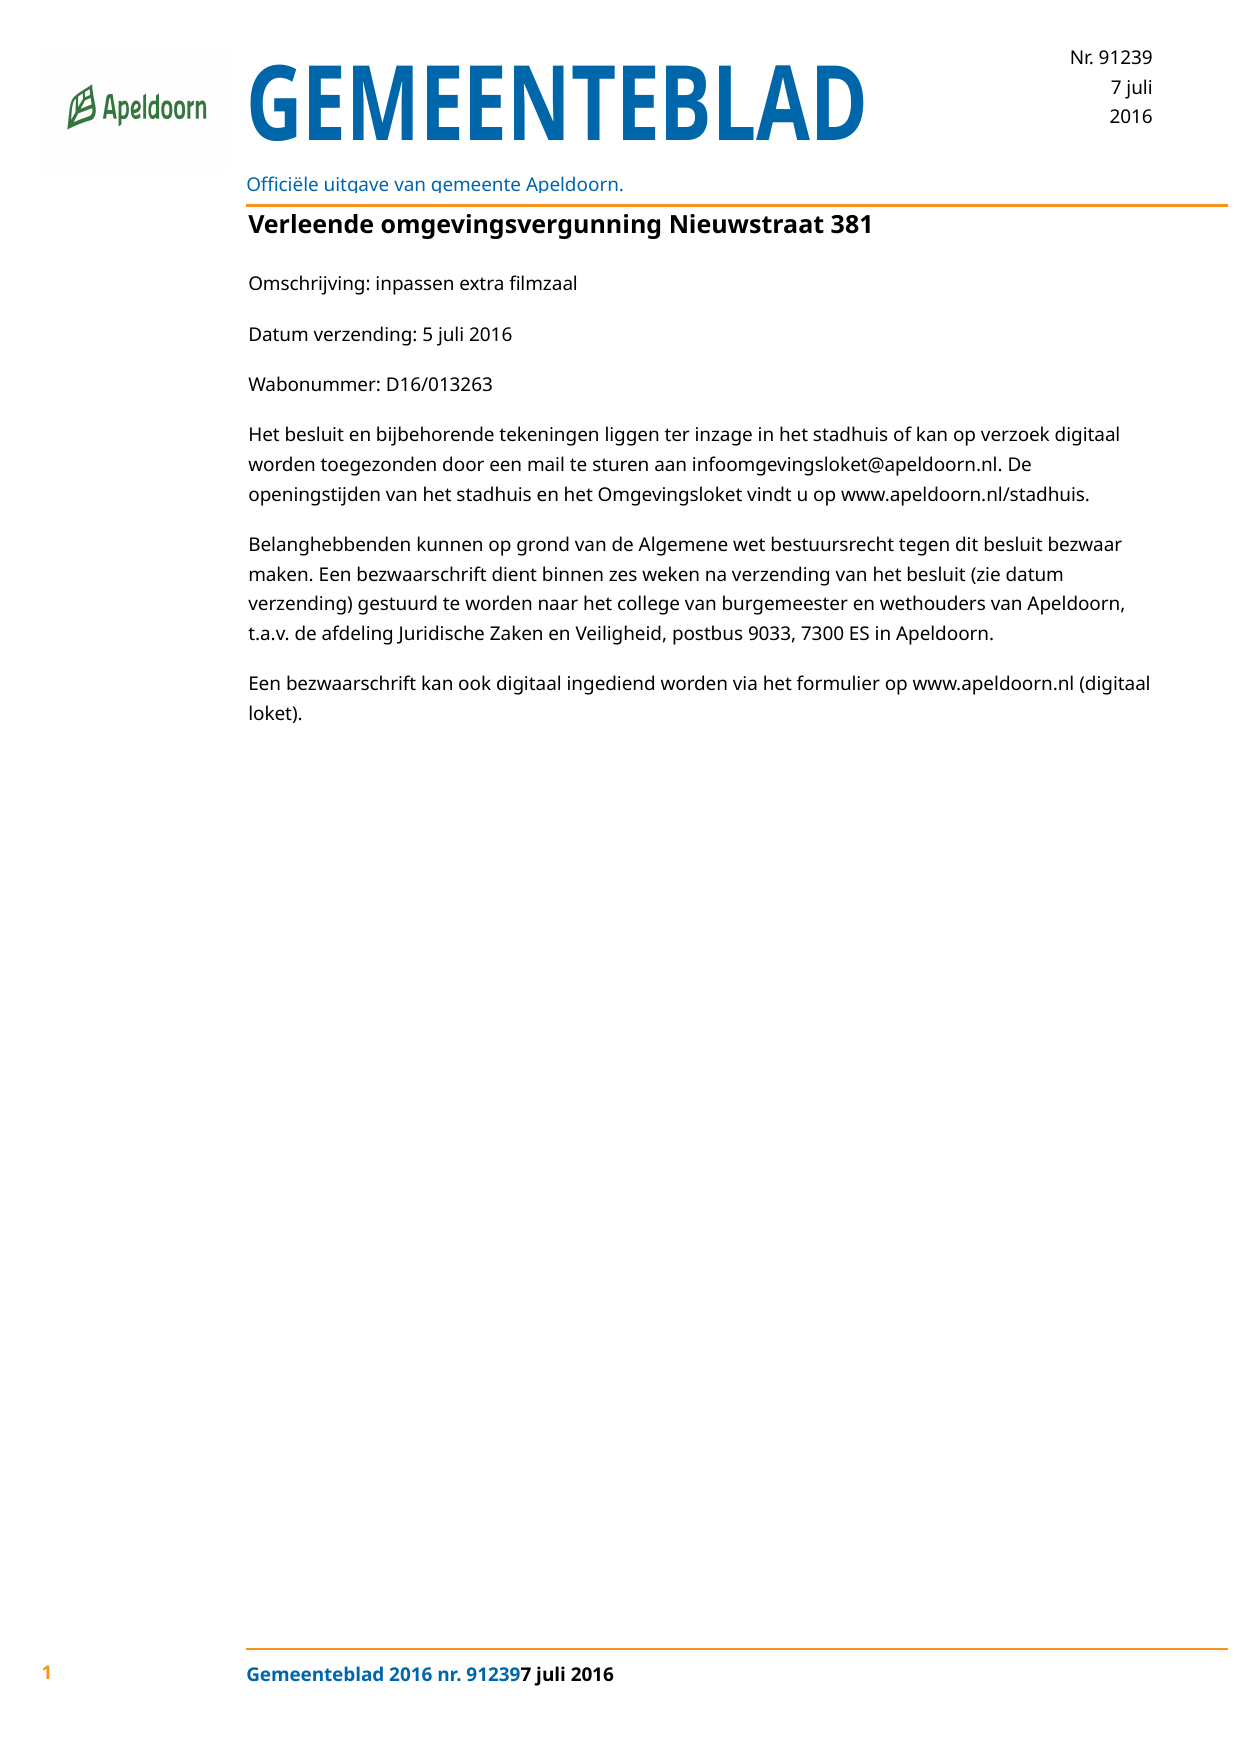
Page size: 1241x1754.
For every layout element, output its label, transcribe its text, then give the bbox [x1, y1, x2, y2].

text Wabonummer: D16/013263 [248, 371, 1152, 397]
text Verleende omgevingsvergunning Nieuwstraat 381 [248, 207, 1152, 241]
picture [41, 47, 231, 172]
text Datum verzending: 5 juli 2016 [248, 321, 1152, 346]
text Omschrijving: inpassen extra filmzaal [248, 270, 1152, 296]
text Het besluit en bijbehorende tekeningen liggen ter inzage in het stadhuis of kan op verzoek digitaal worden toegezonden door een mail te sturen aan infoomgevingsloket@apeldoorn.nl. De openingstijden van het stadhuis en het Omgevingsloket vindt u op www.apeldoorn.nl/stadhuis. [248, 422, 1152, 506]
text Een bezwaarschrift kan ook digitaal ingediend worden via het formulier op www.apeldoorn.nl (digitaal loket). [248, 670, 1152, 726]
text Belanghebbenden kunnen op grond van de Algemene wet bestuursrecht tegen dit besluit bezwaar maken. Een bezwaarschrift dient binnen zes weken na verzending van het besluit (zie datum verzending) gestuurd te worden naar het college van burgemeester en wethouders van Apeldoorn, t.a.v. de afdeling Juridische Zaken en Veiligheid, postbus 9033, 7300 ES in Apeldoorn. [248, 531, 1152, 646]
